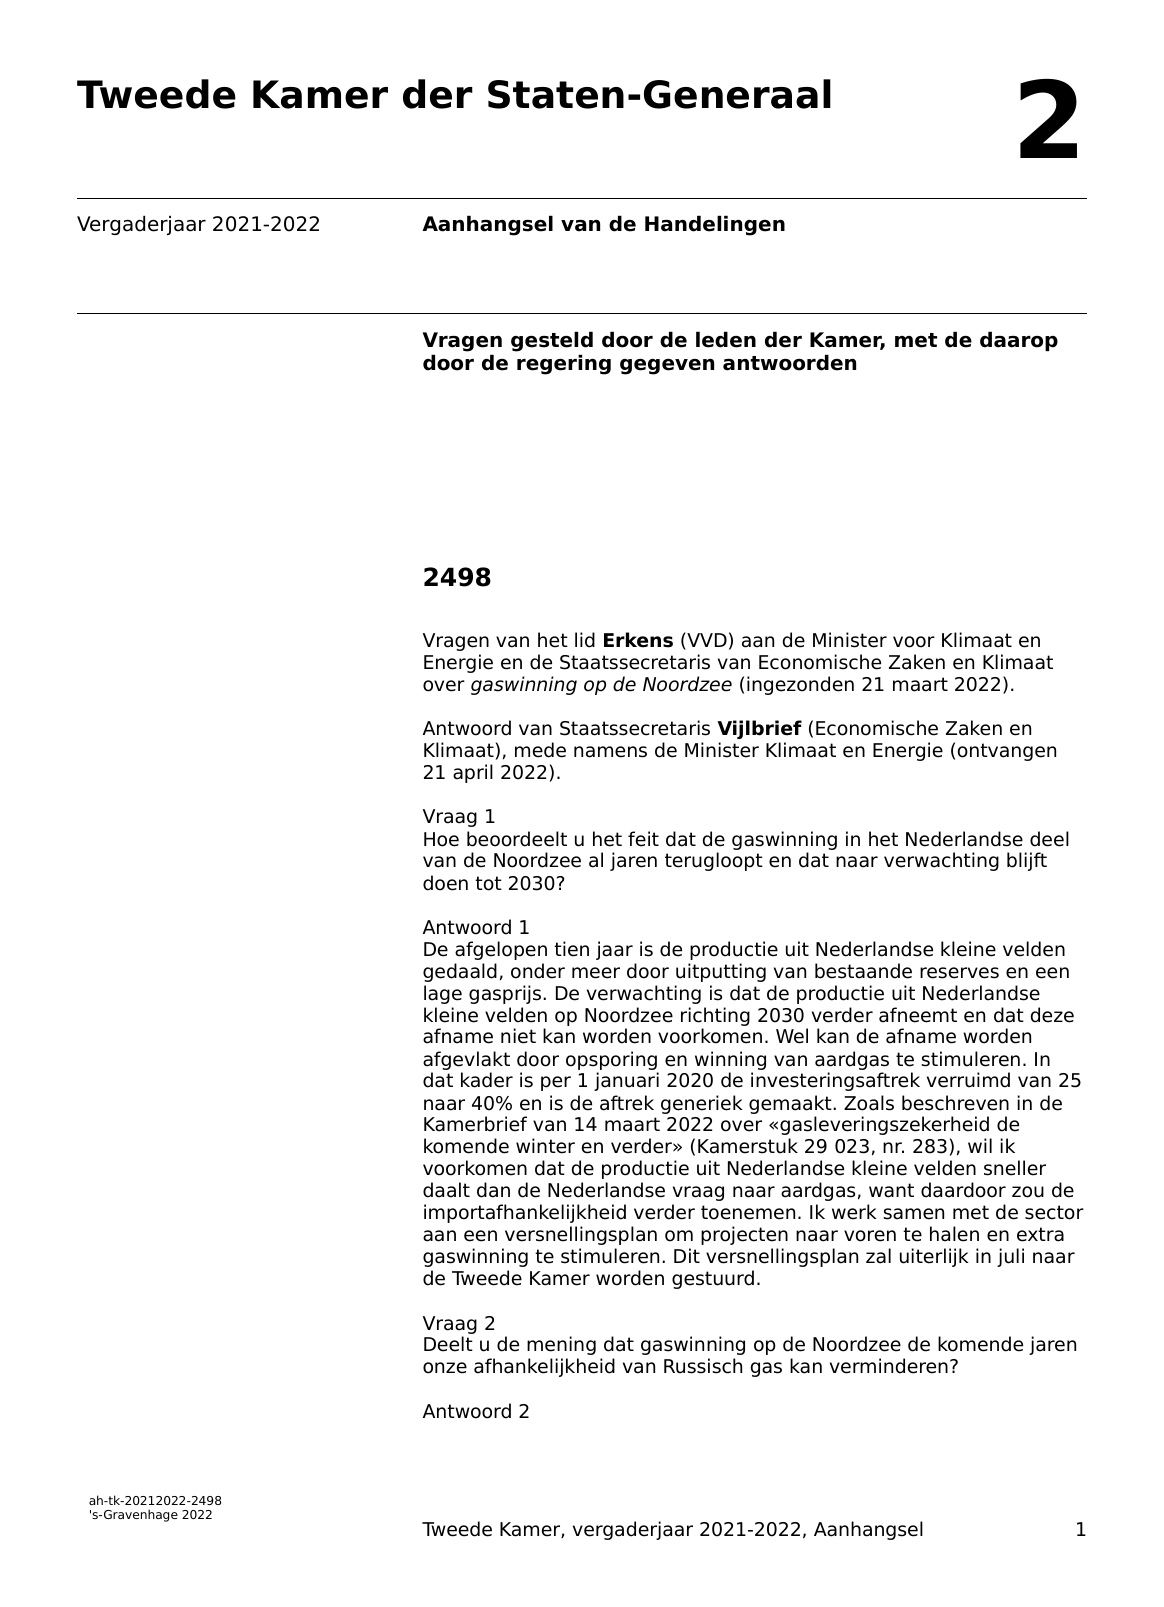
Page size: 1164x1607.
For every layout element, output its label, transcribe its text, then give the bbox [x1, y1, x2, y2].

text ah-tk-20212022-2498 [88, 1494, 323, 1508]
text Vraag 2 [422, 1312, 1087, 1334]
text Antwoord van Staatssecretaris Vijlbrief (Economische Zaken en Klimaat), mede namens de Minister Klimaat en Energie (ontvangen 21 april 2022). [422, 718, 1087, 784]
text Vraag 1 [422, 806, 1087, 828]
table_header Tweede Kamer der Staten-Generaal [77, 59, 886, 198]
text Antwoord 2 [422, 1401, 1087, 1422]
table_cell Vragen gesteld door de leden der Kamer, met de daarop door de regering gegeven antwoorden [422, 314, 1087, 375]
text Hoe beoordeelt u het feit dat de gaswinning in het Nederlandse deel van de Noordzee al jaren terugloopt en dat naar verwachting blijft doen tot 2030? [422, 828, 1087, 894]
text De afgelopen tien jaar is de productie uit Nederlandse kleine velden gedaald, onder meer door uitputting van bestaande reserves en een lage gasprijs. De verwachting is dat de productie uit Nederlandse kleine velden op Noordzee richting 2030 verder afneemt en dat deze afname niet kan worden voorkomen. Wel kan de afname worden afgevlakt door opsporing en winning van aardgas te stimuleren. In dat kader is per 1 januari 2020 de investeringsaftrek verruimd van 25 naar 40% en is de aftrek generiek gemaakt. Zoals beschreven in de Kamerbrief van 14 maart 2022 over «gasleveringszekerheid de komende winter en verder» (Kamerstuk 29 023, nr. 283), wil ik voorkomen dat de productie uit Nederlandse kleine velden sneller daalt dan de Nederlandse vraag naar aardgas, want daardoor zou de importafhankelijkheid verder toenemen. Ik werk samen met de sector aan een versnellingsplan om projecten naar voren te halen en extra gaswinning te stimuleren. Dit versnellingsplan zal uiterlijk in juli naar de Tweede Kamer worden gestuurd. [422, 938, 1087, 1290]
table_header 2 [886, 59, 1087, 198]
text 2498 [422, 563, 1087, 592]
text Antwoord 1 [422, 917, 1087, 938]
table_cell Aanhangsel van de Handelingen [422, 199, 1087, 313]
text 's-Gravenhage 2022 [88, 1508, 323, 1522]
table_cell [77, 314, 422, 375]
text Deelt u de mening dat gaswinning op de Noordzee de komende jaren onze afhankelijkheid van Russisch gas kan verminderen? [422, 1334, 1087, 1378]
text Vragen van het lid Erkens (VVD) aan de Minister voor Klimaat en Energie en de Staatssecretaris van Economische Zaken en Klimaat over gaswinning op de Noordzee (ingezonden 21 maart 2022). [422, 630, 1087, 696]
table_cell Vergaderjaar 2021-2022 [77, 199, 422, 313]
